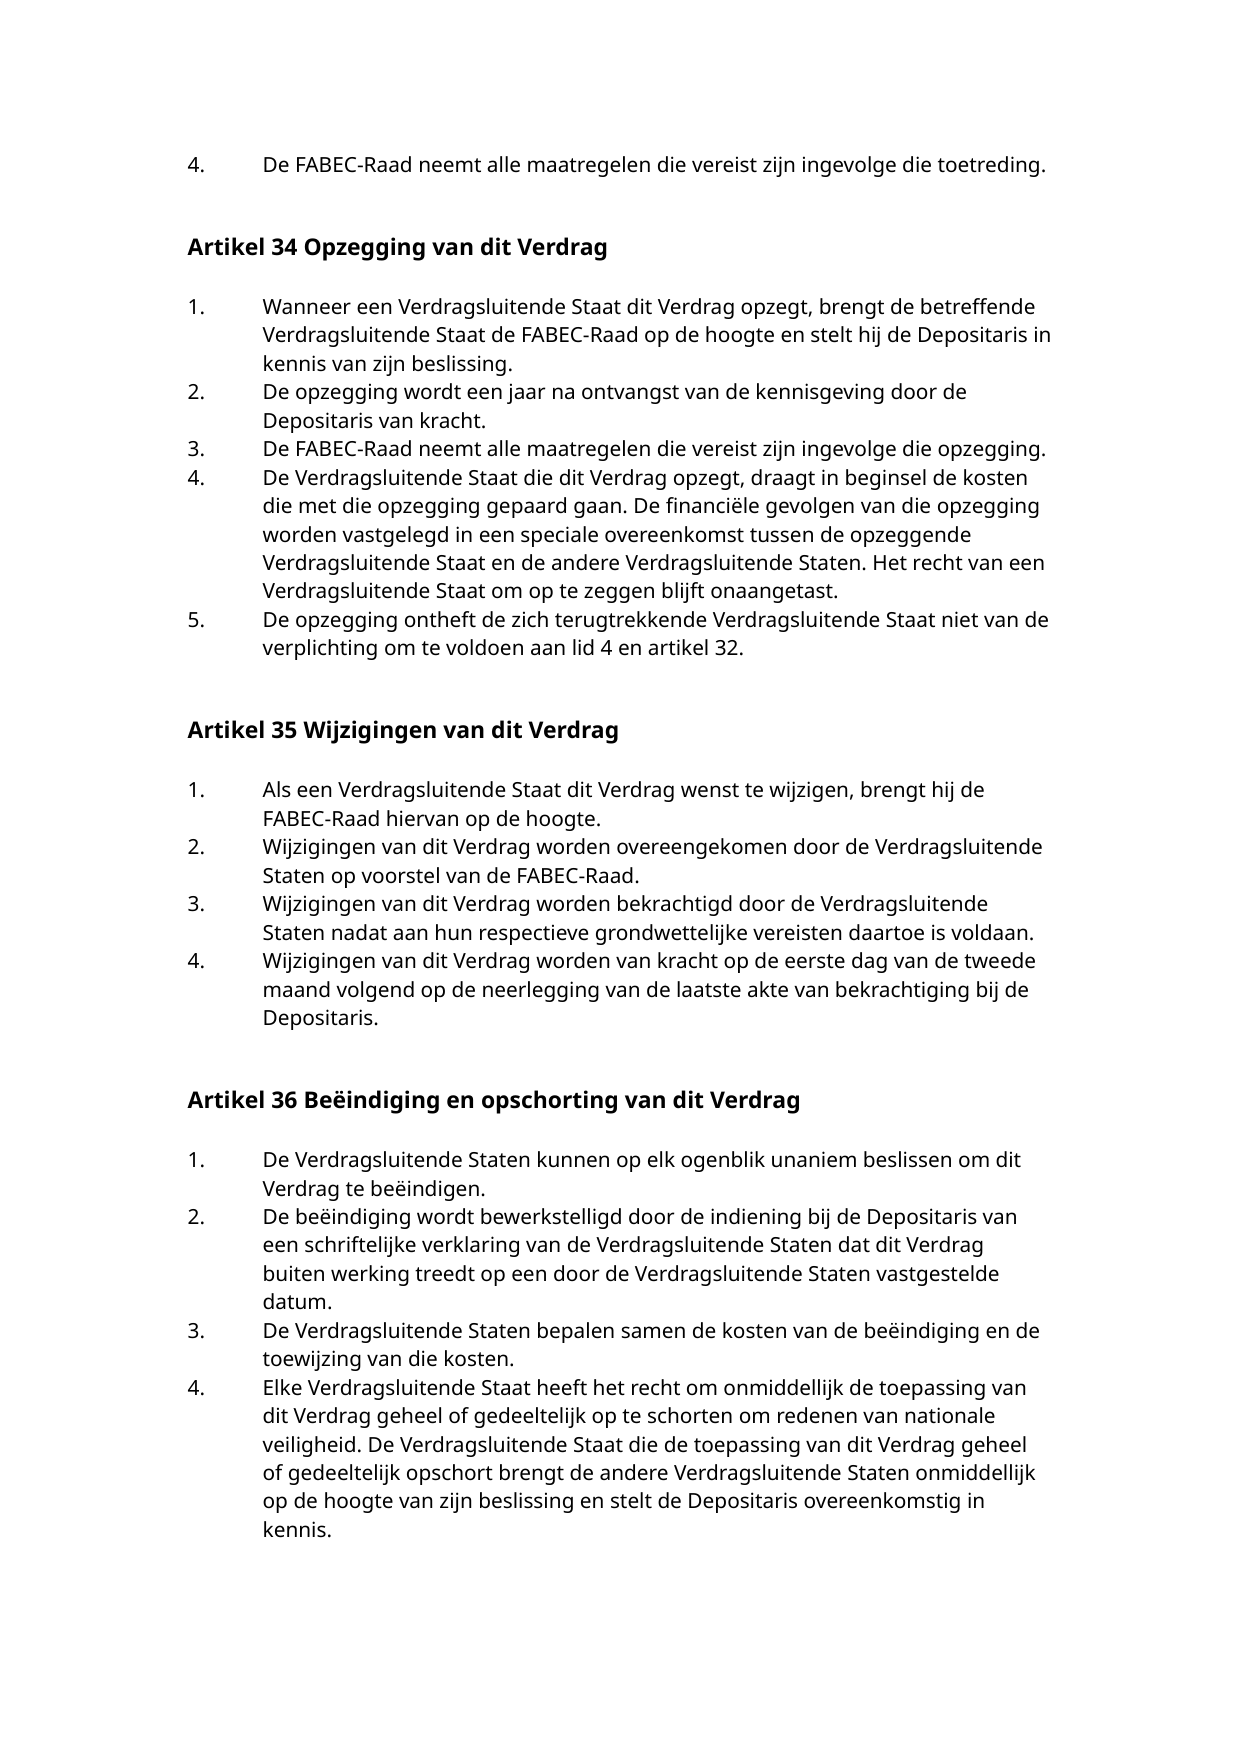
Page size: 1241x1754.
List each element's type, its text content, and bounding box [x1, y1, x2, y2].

subtitle Artikel 36 Beëindiging en opschorting van dit Verdrag [187, 1084, 1053, 1115]
list De opzegging wordt een jaar na ontvangst van de kennisgeving door de Depositaris van kracht. [187, 377, 1053, 434]
list Elke Verdragsluitende Staat heeft het recht om onmiddellijk de toepassing van dit Verdrag geheel of gedeeltelijk op te schorten om redenen van nationale veiligheid. De Verdragsluitende Staat die de toepassing van dit Verdrag geheel of gedeeltelijk opschort brengt de andere Verdragsluitende Staten onmiddellijk op de hoogte van zijn beslissing en stelt de Depositaris overeenkomstig in kennis. [187, 1373, 1053, 1543]
list De FABEC-Raad neemt alle maatregelen die vereist zijn ingevolge die toetreding. [187, 150, 1053, 178]
list Als een Verdragsluitende Staat dit Verdrag wenst te wijzigen, brengt hij de FABEC-Raad hiervan op de hoogte. [187, 776, 1053, 832]
list De beëindiging wordt bewerkstelligd door de indiening bij de Depositaris van een schriftelijke verklaring van de Verdragsluitende Staten dat dit Verdrag buiten werking treedt op een door de Verdragsluitende Staten vastgestelde datum. [187, 1202, 1053, 1316]
list De Verdragsluitende Staten kunnen op elk ogenblik unaniem beslissen om dit Verdrag te beëindigen. [187, 1145, 1053, 1202]
list Wijzigingen van dit Verdrag worden overeengekomen door de Verdragsluitende Staten op voorstel van de FABEC-Raad. [187, 832, 1053, 889]
list De Verdragsluitende Staten bepalen samen de kosten van de beëindiging en de toewijzing van die kosten. [187, 1316, 1053, 1373]
list De Verdragsluitende Staat die dit Verdrag opzegt, draagt in beginsel de kosten die met die opzegging gepaard gaan. De financiële gevolgen van die opzegging worden vastgelegd in een speciale overeenkomst tussen de opzeggende Verdragsluitende Staat en de andere Verdragsluitende Staten. Het recht van een Verdragsluitende Staat om op te zeggen blijft onaangetast. [187, 463, 1053, 605]
list Wijzigingen van dit Verdrag worden bekrachtigd door de Verdragsluitende Staten nadat aan hun respectieve grondwettelijke vereisten daartoe is voldaan. [187, 889, 1053, 946]
list Wijzigingen van dit Verdrag worden van kracht op de eerste dag van de tweede maand volgend op de neerlegging van de laatste akte van bekrachtiging bij de Depositaris. [187, 946, 1053, 1032]
subtitle Artikel 35 Wijzigingen van dit Verdrag [187, 714, 1053, 746]
list Wanneer een Verdragsluitende Staat dit Verdrag opzegt, brengt de betreffende Verdragsluitende Staat de FABEC-Raad op de hoogte en stelt hij de Depositaris in kennis van zijn beslissing. [187, 292, 1053, 377]
subtitle Artikel 34 Opzegging van dit Verdrag [187, 231, 1053, 262]
list De FABEC-Raad neemt alle maatregelen die vereist zijn ingevolge die opzegging. [187, 434, 1053, 463]
list De opzegging ontheft de zich terugtrekkende Verdragsluitende Staat niet van de verplichting om te voldoen aan lid 4 en artikel 32. [187, 605, 1053, 662]
